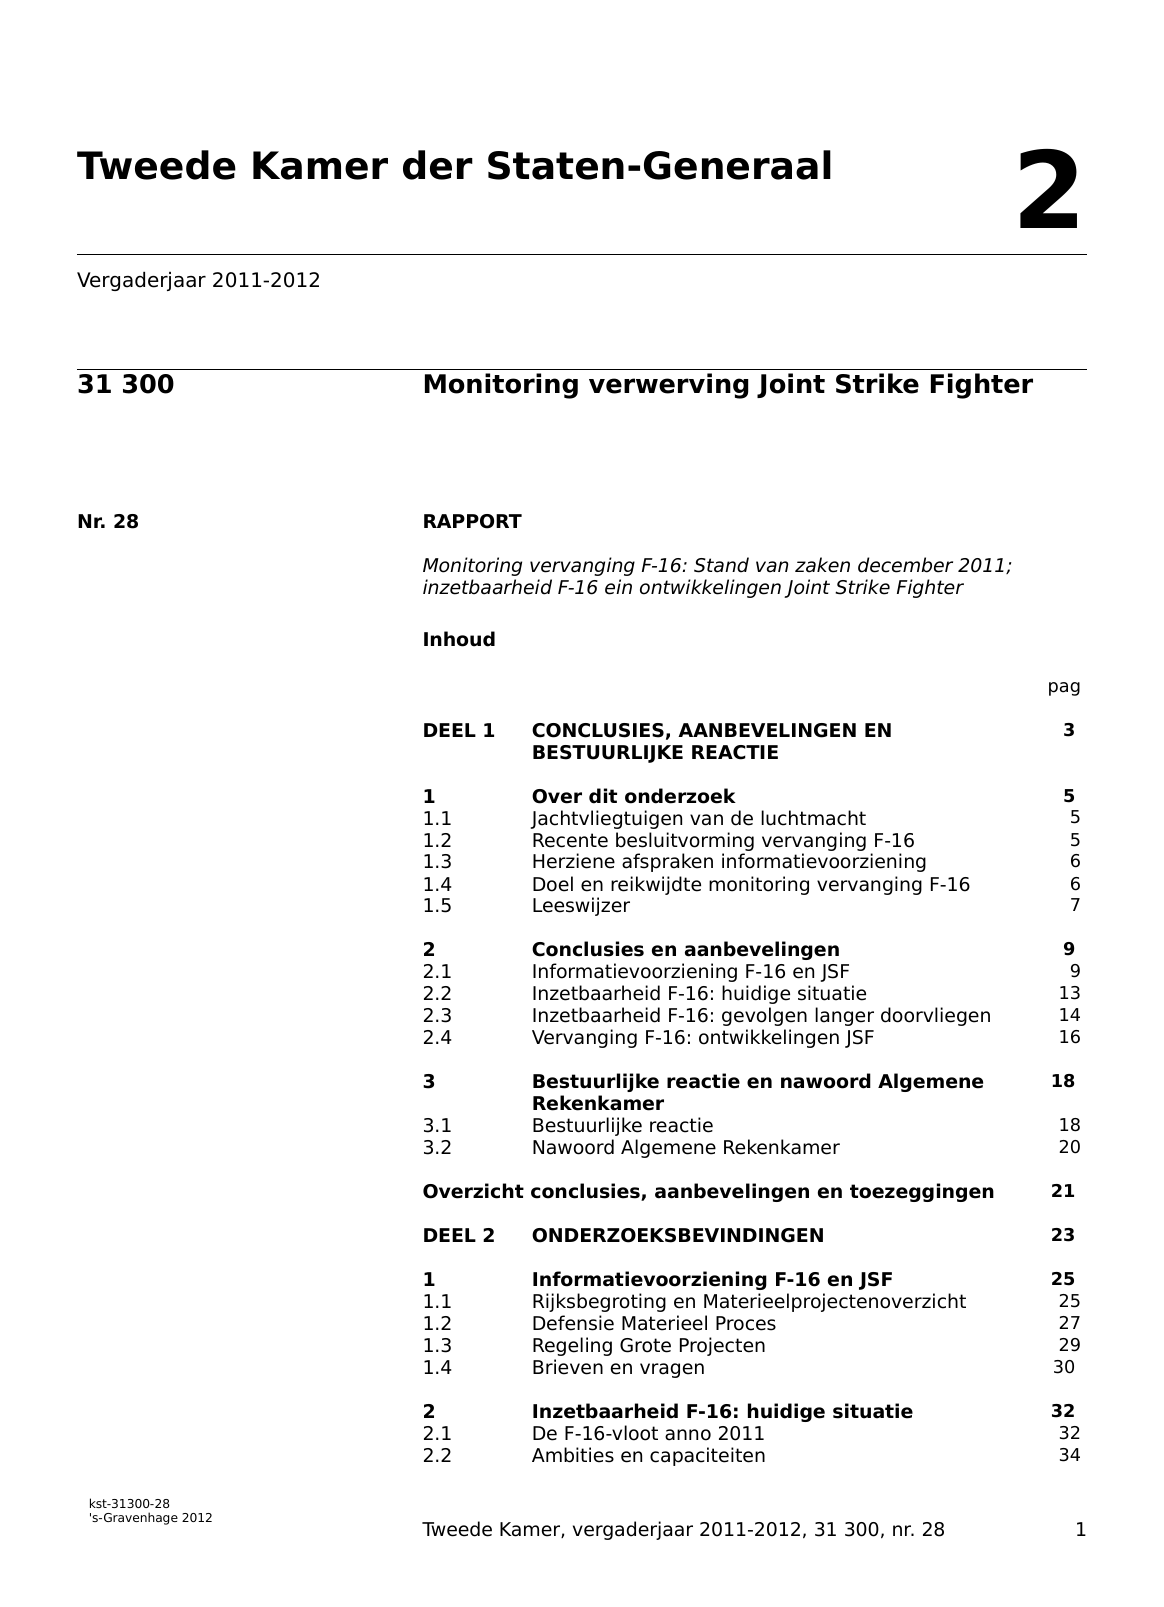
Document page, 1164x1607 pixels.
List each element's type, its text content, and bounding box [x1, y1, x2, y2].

table_cell 1.3 [422, 1335, 526, 1357]
table_cell 20 [1028, 1137, 1087, 1159]
table_cell [526, 698, 1028, 719]
table_header [422, 676, 526, 698]
table_cell [1028, 1049, 1087, 1071]
table_header [526, 676, 1028, 698]
table_cell Brieven en vragen [526, 1357, 1028, 1379]
table_cell [1028, 764, 1087, 786]
table_cell Vervanging F-16: ontwikkelingen JSF [526, 1027, 1028, 1049]
table_cell 2 [422, 1401, 526, 1423]
table_cell Recente besluitvorming vervanging F-16 [526, 830, 1028, 851]
table_cell Rijksbegroting en Materieelprojectenoverzicht [526, 1291, 1028, 1313]
table_cell 3 [1028, 720, 1087, 763]
table_cell Herziene afspraken informatievoorziening [526, 851, 1028, 873]
table_cell 9 [1028, 939, 1087, 961]
table_cell [422, 1159, 526, 1181]
table_cell 2.4 [422, 1027, 526, 1049]
table_header pag [1028, 676, 1087, 698]
table_cell ONDERZOEKSBEVINDINGEN [526, 1225, 1028, 1247]
table_cell 2.2 [422, 983, 526, 1005]
table_cell 1 [422, 786, 526, 807]
table_cell 32 [1028, 1401, 1087, 1423]
table_cell 1.2 [422, 1313, 526, 1335]
table_cell Vergaderjaar 2011-2012 [77, 255, 1087, 369]
table_cell DEEL 1 [422, 720, 526, 763]
subtitle Inhoud [422, 629, 1087, 651]
table_cell 29 [1028, 1335, 1087, 1357]
table_cell [422, 698, 526, 719]
table_header Tweede Kamer der Staten-Generaal [77, 130, 886, 254]
table_cell 27 [1028, 1313, 1087, 1335]
table_cell 5 [1028, 786, 1087, 807]
table_cell 1.4 [422, 874, 526, 895]
table_cell 1.2 [422, 830, 526, 851]
subtitle Monitoring vervanging F-16: Stand van zaken december 2011; inzetbaarheid F-16 ein ontwikkelingen Joint Strike Fighter [422, 555, 1087, 599]
table_cell 34 [1028, 1445, 1087, 1467]
table_cell Informatievoorziening F-16 en JSF [526, 1269, 1028, 1291]
table_cell 23 [1028, 1225, 1087, 1247]
table_cell Nawoord Algemene Rekenkamer [526, 1137, 1028, 1159]
table_cell 3.2 [422, 1137, 526, 1159]
table_cell 1.3 [422, 851, 526, 873]
table_cell 14 [1028, 1005, 1087, 1027]
table_cell 18 [1028, 1071, 1087, 1115]
table_cell 21 [1028, 1181, 1087, 1203]
table_cell [422, 1247, 526, 1269]
table_cell Inzetbaarheid F-16: huidige situatie [526, 983, 1028, 1005]
table_cell 32 [1028, 1423, 1087, 1445]
table_cell [422, 1203, 526, 1225]
table_cell 2.2 [422, 1445, 526, 1467]
table_cell Ambities en capaciteiten [526, 1445, 1028, 1467]
table_cell Conclusies en aanbevelingen [526, 939, 1028, 961]
table_cell 6 [1028, 851, 1087, 873]
table_cell [526, 1379, 1028, 1401]
table_cell [1028, 918, 1087, 939]
table_cell [1028, 1379, 1087, 1401]
table_cell 1.1 [422, 1291, 526, 1313]
table_cell 1 [422, 1269, 526, 1291]
table_cell De F-16-vloot anno 2011 [526, 1423, 1028, 1445]
table_cell Regeling Grote Projecten [526, 1335, 1028, 1357]
table_cell Bestuurlijke reactie en nawoord Algemene Rekenkamer [526, 1071, 1028, 1115]
table_cell Overzicht conclusies, aanbevelingen en toezeggingen [422, 1181, 1028, 1203]
table_cell 1.4 [422, 1357, 526, 1379]
table_cell 5 [1028, 808, 1087, 829]
table_cell Inzetbaarheid F-16: gevolgen langer doorvliegen [526, 1005, 1028, 1027]
table_cell [1028, 1203, 1087, 1225]
table_cell 16 [1028, 1027, 1087, 1049]
table_cell 1.5 [422, 895, 526, 917]
table_cell 13 [1028, 983, 1087, 1005]
table_cell [526, 1159, 1028, 1181]
table_cell [526, 1247, 1028, 1269]
table_cell 5 [1028, 830, 1087, 851]
table_cell 25 [1028, 1269, 1087, 1291]
subtitle Nr. 28 RAPPORT [77, 511, 1087, 532]
table_cell [422, 764, 526, 786]
table_cell 3 [422, 1071, 526, 1115]
table_cell 2.3 [422, 1005, 526, 1027]
table_cell Jachtvliegtuigen van de luchtmacht [526, 808, 1028, 829]
table_cell [526, 918, 1028, 939]
table_cell [422, 1379, 526, 1401]
table_cell [422, 1049, 526, 1071]
table_cell DEEL 2 [422, 1225, 526, 1247]
table_cell 2.1 [422, 1423, 526, 1445]
table_cell [1028, 1159, 1087, 1181]
table_cell 18 [1028, 1115, 1087, 1137]
table_cell 30 [1028, 1357, 1087, 1379]
table_cell Bestuurlijke reactie [526, 1115, 1028, 1137]
table_cell Inzetbaarheid F-16: huidige situatie [526, 1401, 1028, 1423]
table_cell [422, 918, 526, 939]
table_cell 1.1 [422, 808, 526, 829]
table_cell [1028, 1247, 1087, 1269]
table_cell Doel en reikwijdte monitoring vervanging F-16 [526, 874, 1028, 895]
table_cell 25 [1028, 1291, 1087, 1313]
table_header 2 [886, 130, 1087, 254]
subtitle 31 300 Monitoring verwerving Joint Strike Fighter [77, 370, 1087, 399]
table_cell 9 [1028, 961, 1087, 983]
table_cell Defensie Materieel Proces [526, 1313, 1028, 1335]
table_cell 2.1 [422, 961, 526, 983]
table_cell Over dit onderzoek [526, 786, 1028, 807]
table_cell 3.1 [422, 1115, 526, 1137]
text 's-Gravenhage 2012 [88, 1511, 323, 1525]
table_cell Informatievoorziening F-16 en JSF [526, 961, 1028, 983]
table_cell 2 [422, 939, 526, 961]
text kst-31300-28 [88, 1497, 323, 1511]
table_cell [526, 764, 1028, 786]
table_cell 6 [1028, 874, 1087, 895]
table_cell CONCLUSIES, AANBEVELINGEN EN BESTUURLIJKE REACTIE [526, 720, 1028, 763]
table_cell [1028, 698, 1087, 719]
table_cell [526, 1203, 1028, 1225]
table_cell Leeswijzer [526, 895, 1028, 917]
table_cell 7 [1028, 895, 1087, 917]
table_cell [526, 1049, 1028, 1071]
